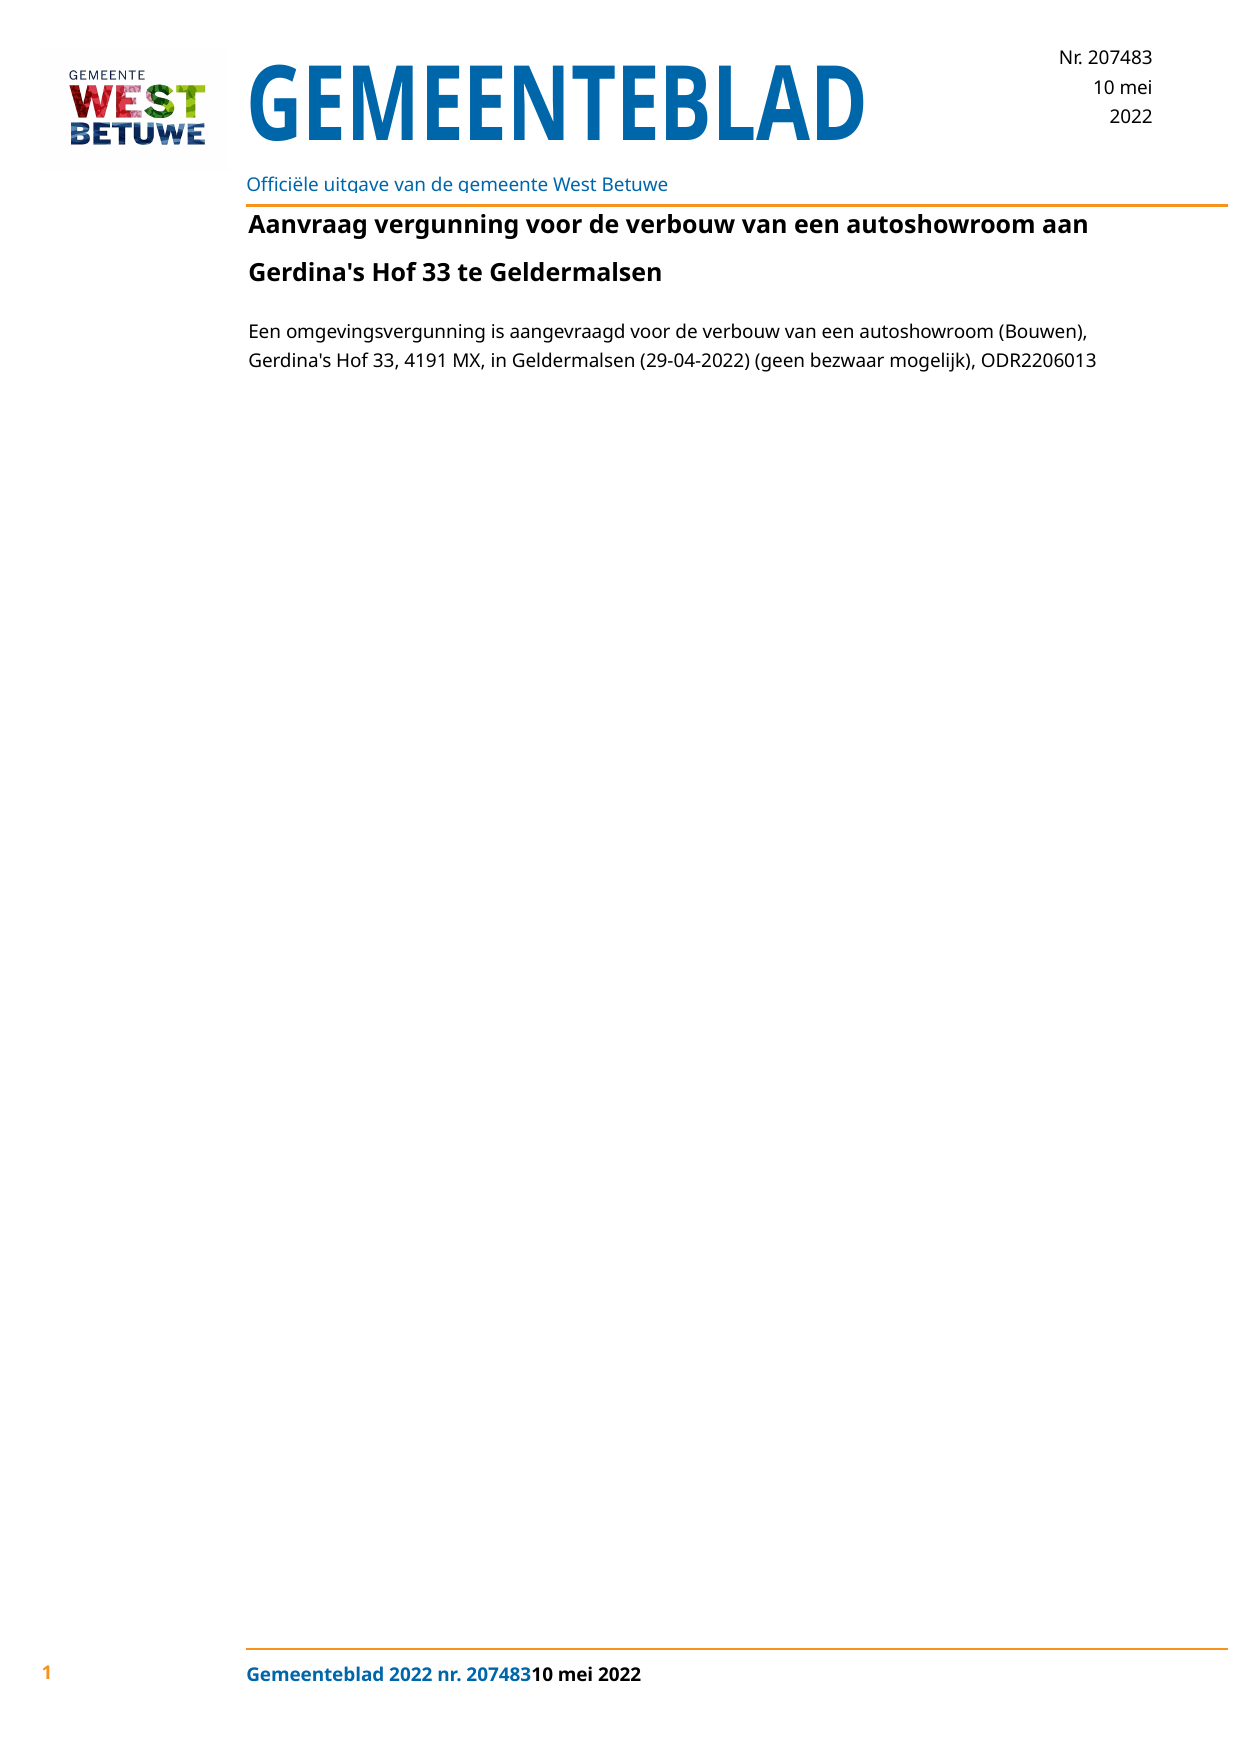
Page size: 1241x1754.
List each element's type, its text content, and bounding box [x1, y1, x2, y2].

text Een omgevingsvergunning is aangevraagd voor de verbouw van een autoshowroom (Bouwen), Gerdina's Hof 33, 4191 MX, in Geldermalsen (29-04-2022) (geen bezwaar mogelijk), ODR2206013 [248, 318, 1152, 373]
picture [41, 47, 231, 172]
text Aanvraag vergunning voor de verbouw van een autoshowroom aan Gerdina's Hof 33 te Geldermalsen [248, 207, 1152, 288]
